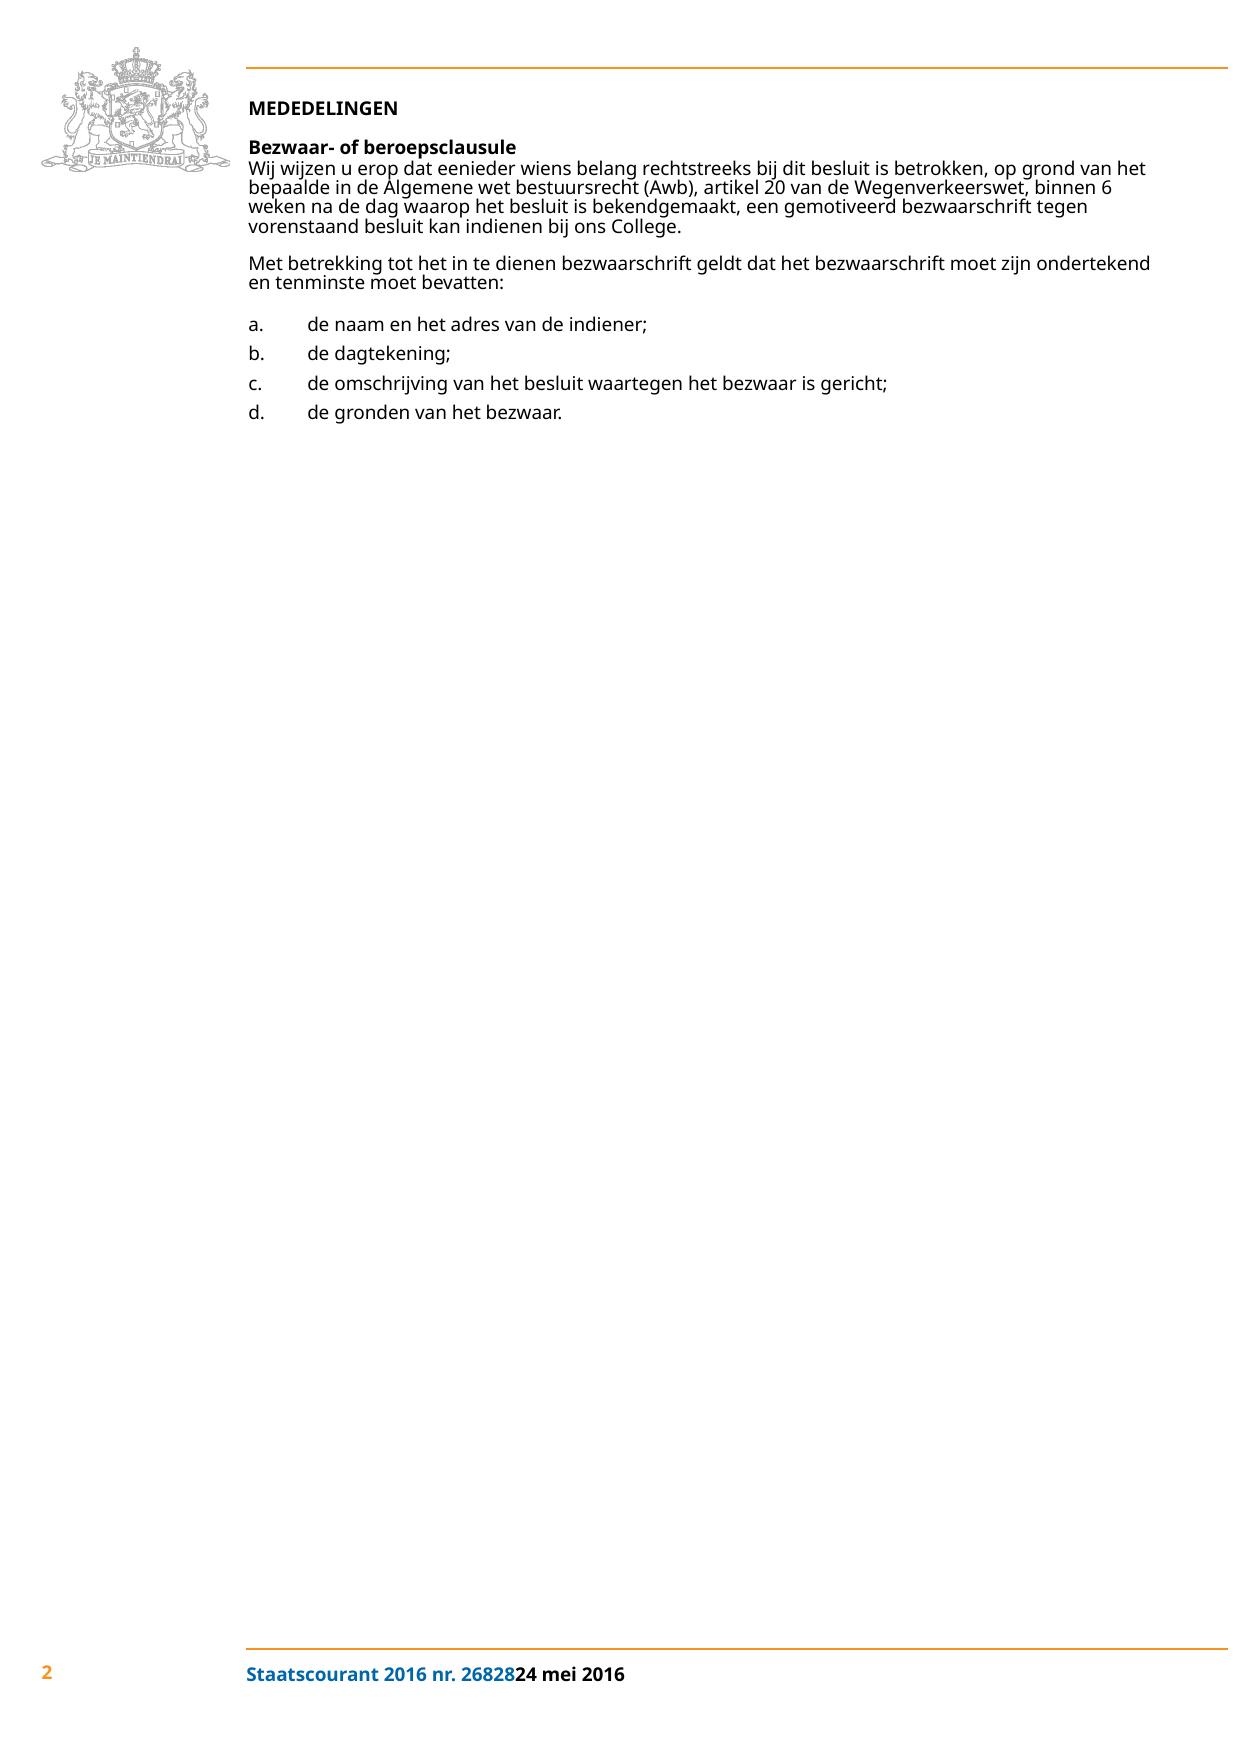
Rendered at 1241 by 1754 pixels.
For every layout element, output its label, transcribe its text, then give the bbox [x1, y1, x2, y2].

list de omschrijving van het besluit waartegen het bezwaar is gericht; [248, 370, 1152, 396]
list de dagtekening; [248, 340, 1152, 366]
text MEDEDELINGEN [248, 95, 1152, 121]
text Met betrekking tot het in te dienen bezwaarschrift geldt dat het bezwaarschrift moet zijn ondertekend en tenminste moet bevatten: [248, 254, 1152, 293]
picture [41, 47, 231, 172]
text Wij wijzen u erop dat eenieder wiens belang rechtstreeks bij dit besluit is betrokken, op grond van het bepaalde in de Algemene wet bestuursrecht (Awb), artikel 20 van de Wegenverkeerswet, binnen 6 weken na de dag waarop het besluit is bekendgemaakt, een gemotiveerd bezwaarschrift tegen vorenstaand besluit kan indienen bij ons College. [248, 160, 1152, 237]
text Bezwaar- of beroepsclausule [248, 134, 1152, 160]
list de naam en het adres van de indiener; [248, 311, 1152, 337]
list de gronden van het bezwaar. [248, 399, 1152, 425]
